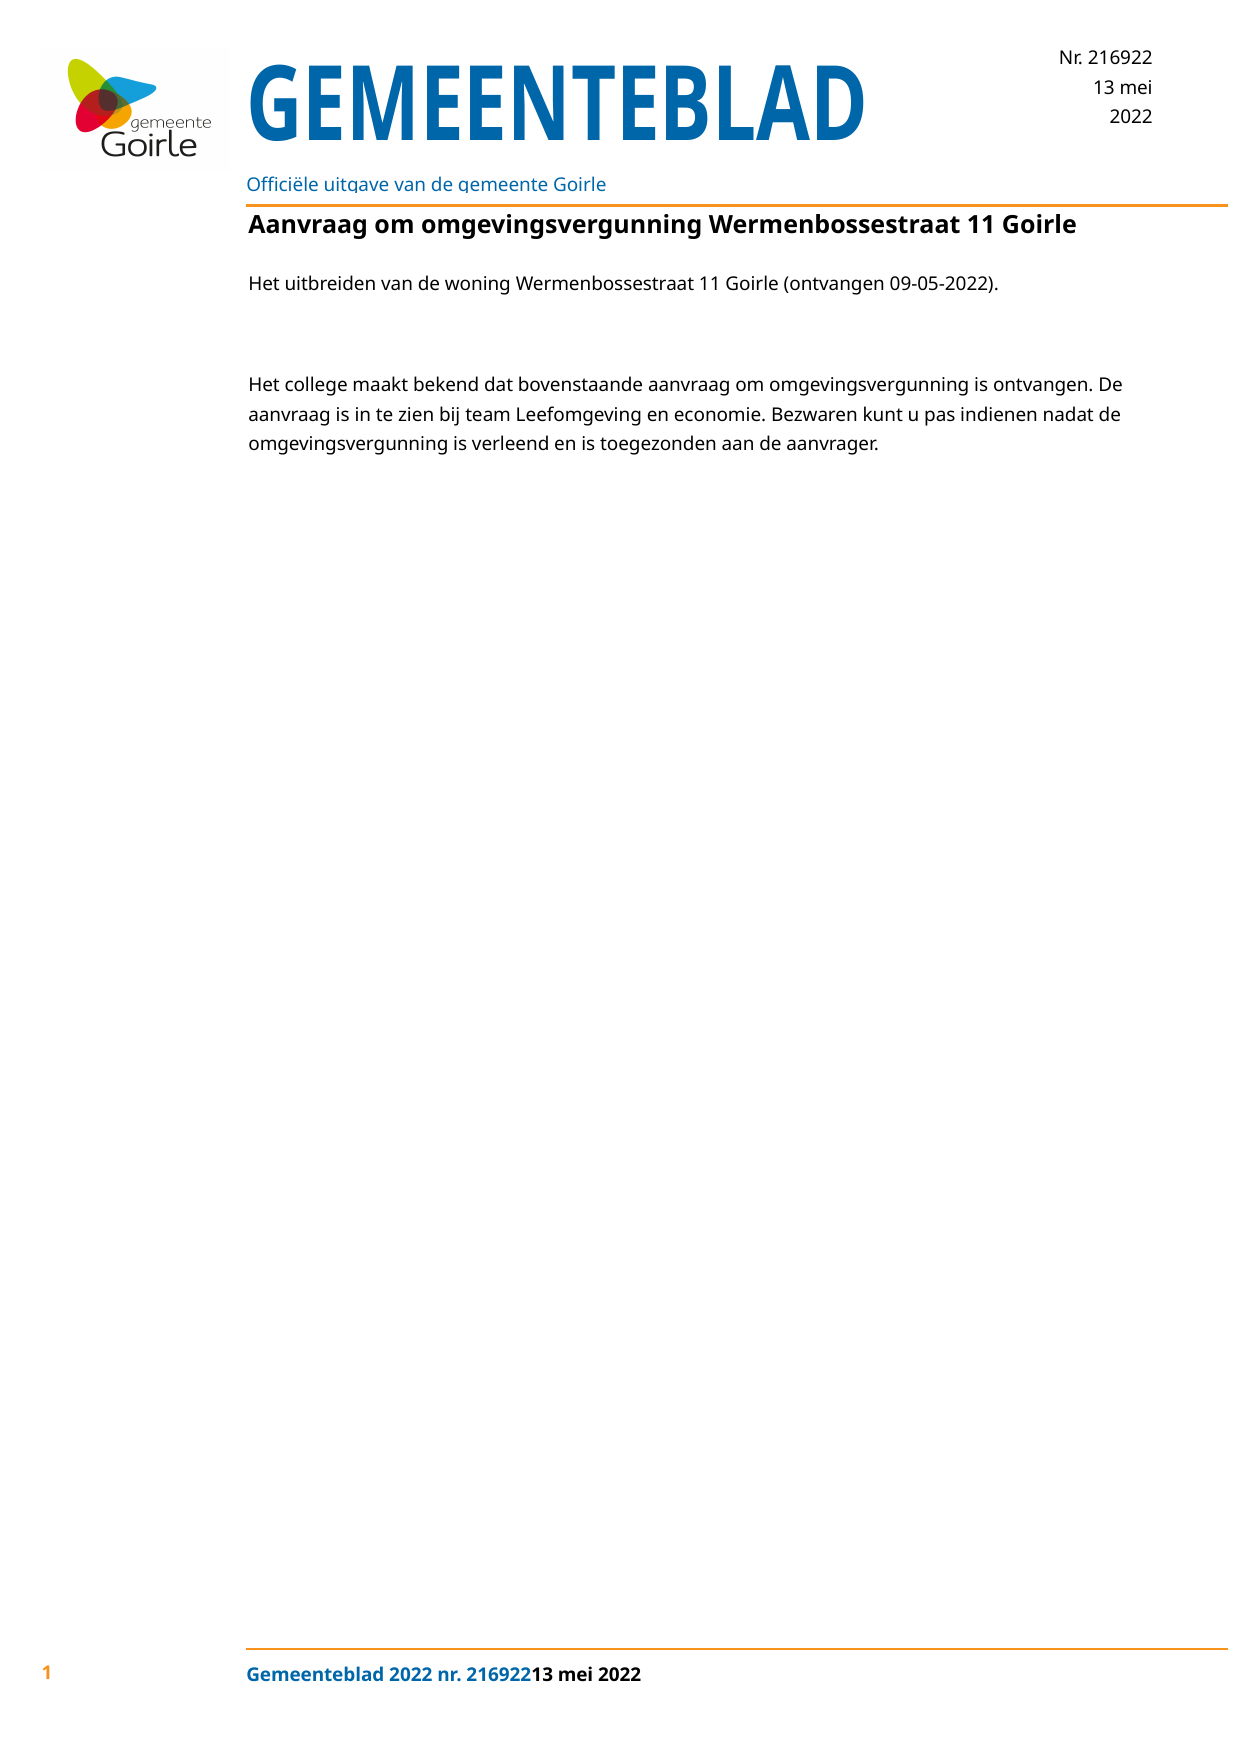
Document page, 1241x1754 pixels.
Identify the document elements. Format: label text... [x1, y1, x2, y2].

picture [41, 47, 231, 172]
text Aanvraag om omgevingsvergunning Wermenbossestraat 11 Goirle [248, 207, 1152, 241]
text Het uitbreiden van de woning Wermenbossestraat 11 Goirle (ontvangen 09-05-2022). [248, 270, 1152, 296]
text Het college maakt bekend dat bovenstaande aanvraag om omgevingsvergunning is ontvangen. De aanvraag is in te zien bij team Leefomgeving en economie. Bezwaren kunt u pas indienen nadat de omgevingsvergunning is verleend en is toegezonden aan de aanvrager. [248, 371, 1152, 456]
